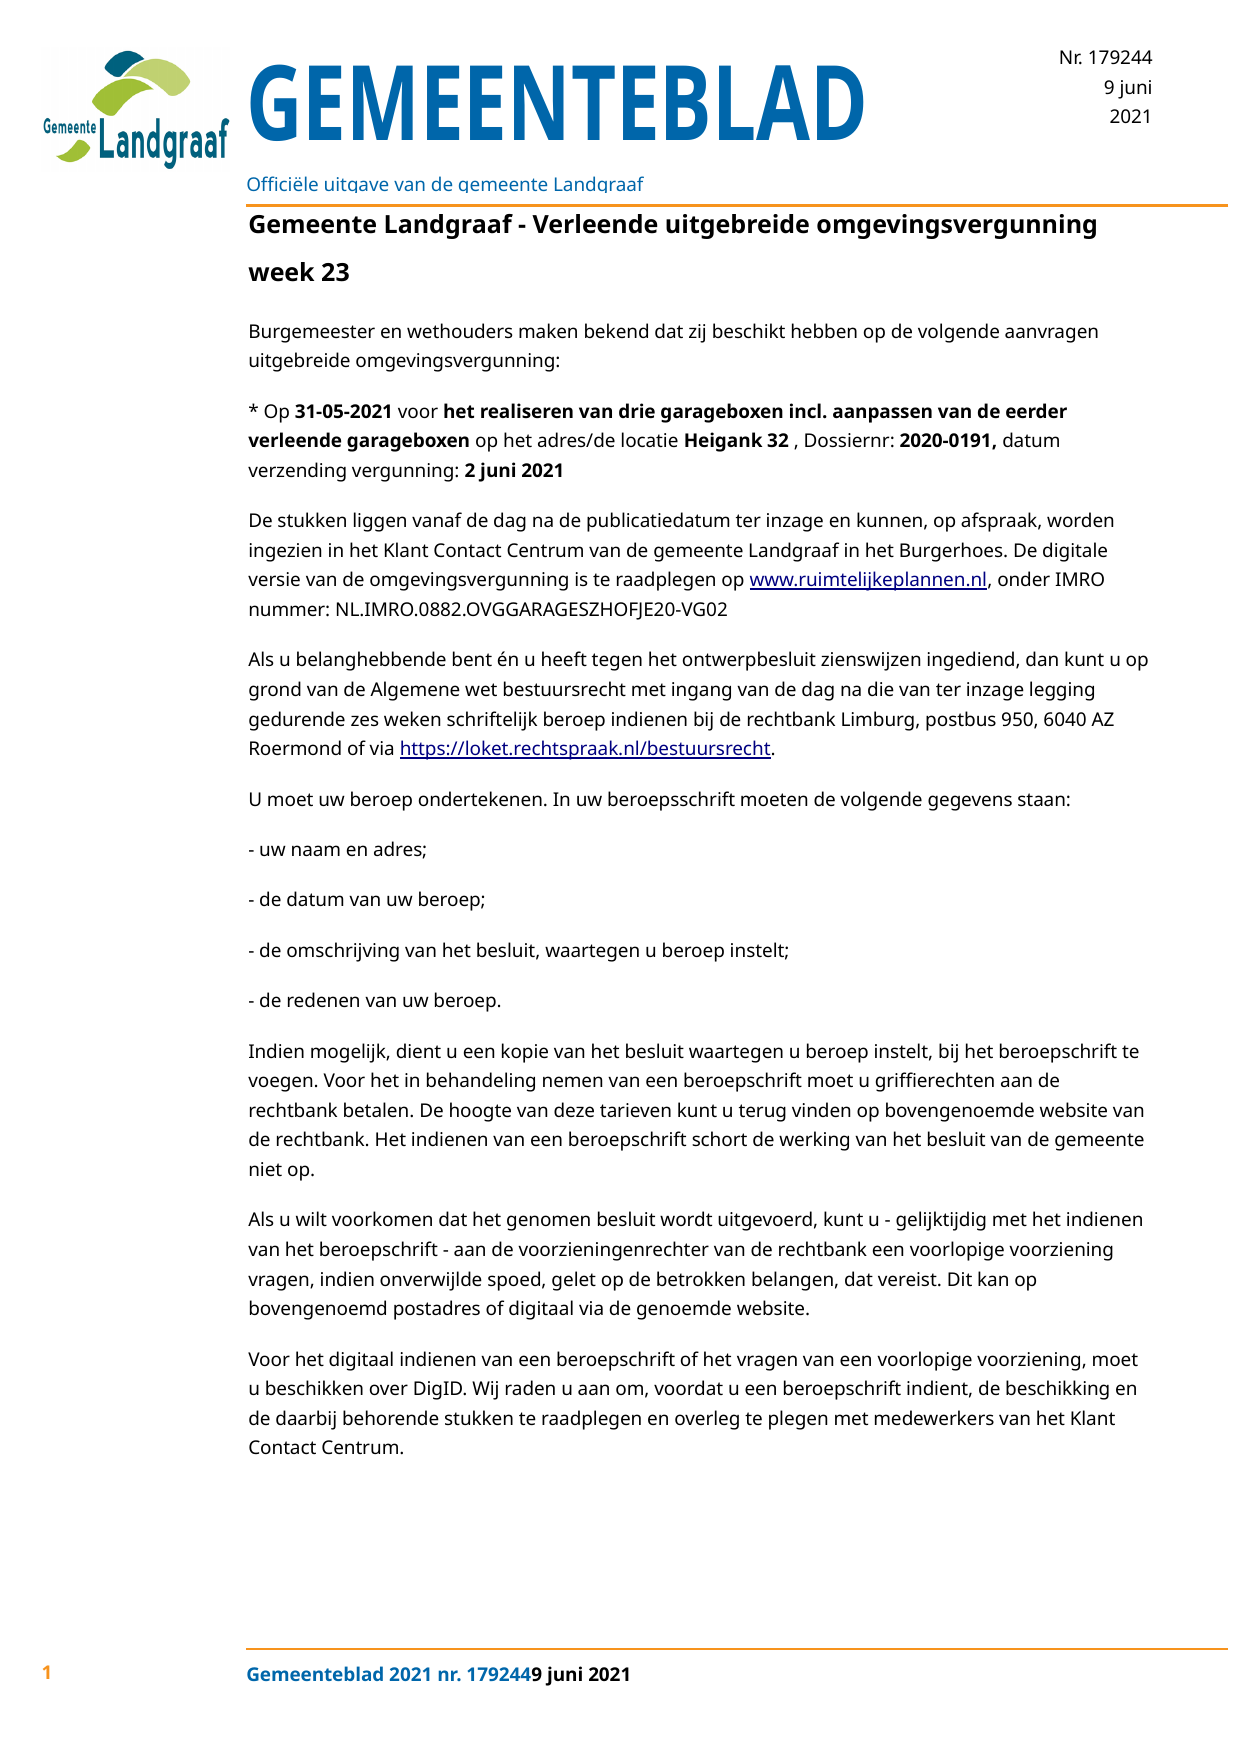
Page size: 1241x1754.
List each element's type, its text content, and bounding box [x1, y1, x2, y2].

text - de omschrijving van het besluit, waartegen u beroep instelt; [248, 937, 1152, 963]
text * Op 31-05-2021 voor het realiseren van drie garageboxen incl. aanpassen van de eerder verleende garageboxen op het adres/de locatie Heigank 32 , Dossiernr: 2020-0191, datum verzending vergunning: 2 juni 2021 [248, 398, 1152, 483]
text Als u belanghebbende bent én u heeft tegen het ontwerpbesluit zienswijzen ingediend, dan kunt u op grond van de Algemene wet bestuursrecht met ingang van de dag na die van ter inzage legging gedurende zes weken schriftelijk beroep indienen bij de rechtbank Limburg, postbus 950, 6040 AZ Roermond of via https://loket.rechtspraak.nl/bestuursrecht. [248, 647, 1152, 761]
text Gemeente Landgraaf - Verleende uitgebreide omgevingsvergunning week 23 [248, 207, 1152, 288]
text - de redenen van uw beroep. [248, 987, 1152, 1013]
text - uw naam en adres; [248, 836, 1152, 862]
text Burgemeester en wethouders maken bekend dat zij beschikt hebben op de volgende aanvragen uitgebreide omgevingsvergunning: [248, 318, 1152, 373]
text De stukken liggen vanaf de dag na de publicatiedatum ter inzage en kunnen, op afspraak, worden ingezien in het Klant Contact Centrum van de gemeente Landgraaf in het Burgerhoes. De digitale versie van de omgevingsvergunning is te raadplegen op www.ruimtelijkeplannen.nl, onder IMRO nummer: NL.IMRO.0882.OVGGARAGESZHOFJE20-VG02 [248, 507, 1152, 622]
text - de datum van uw beroep; [248, 887, 1152, 912]
text Als u wilt voorkomen dat het genomen besluit wordt uitgevoerd, kunt u - gelijktijdig met het indienen van het beroepschrift - aan de voorzieningenrechter van de rechtbank een voorlopige voorziening vragen, indien onverwijlde spoed, gelet op de betrokken belangen, dat vereist. Dit kan op bovengenoemd postadres of digitaal via de genoemde website. [248, 1207, 1152, 1321]
picture [41, 47, 231, 172]
text Voor het digitaal indienen van een beroepschrift of het vragen van een voorlopige voorziening, moet u beschikken over DigID. Wij raden u aan om, voordat u een beroepschrift indient, de beschikking en de daarbij behorende stukken te raadplegen en overleg te plegen met medewerkers van het Klant Contact Centrum. [248, 1346, 1152, 1460]
text Indien mogelijk, dient u een kopie van het besluit waartegen u beroep instelt, bij het beroepschrift te voegen. Voor het in behandeling nemen van een beroepschrift moet u griffierechten aan de rechtbank betalen. De hoogte van deze tarieven kunt u terug vinden op bovengenoemde website van de rechtbank. Het indienen van een beroepschrift schort de werking van het besluit van de gemeente niet op. [248, 1038, 1152, 1182]
text U moet uw beroep ondertekenen. In uw beroepsschrift moeten de volgende gegevens staan: [248, 786, 1152, 812]
